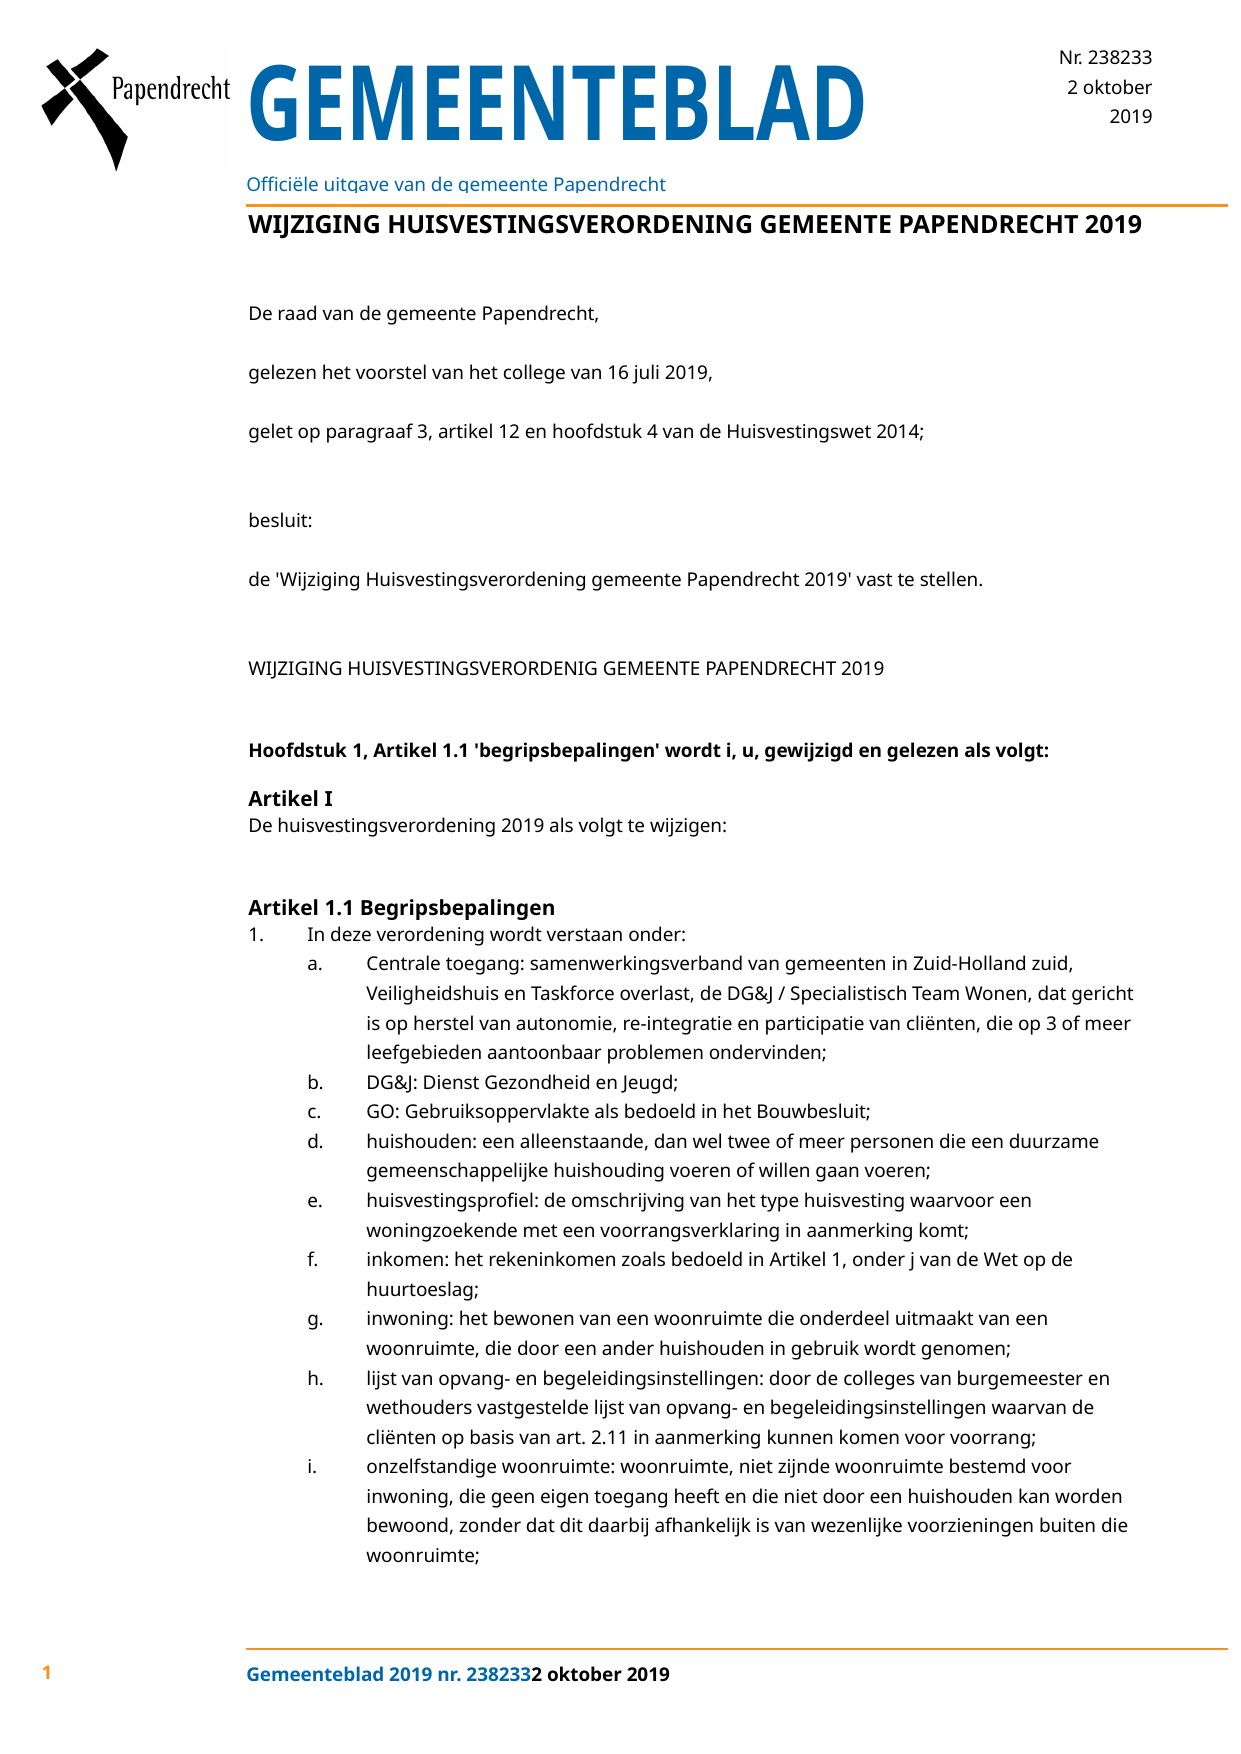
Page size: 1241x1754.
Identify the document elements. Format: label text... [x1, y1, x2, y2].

list huisvestingsprofiel: de omschrijving van het type huisvesting waarvoor een woningzoekende met een voorrangsverklaring in aanmerking komt; [307, 1187, 1152, 1243]
text Artikel 1.1 Begripsbepalingen [248, 893, 1152, 921]
list inkomen: het rekeninkomen zoals bedoeld in Artikel 1, onder j van de Wet op de huurtoeslag; [307, 1246, 1152, 1302]
list onzelfstandige woonruimte: woonruimte, niet zijnde woonruimte bestemd voor inwoning, die geen eigen toegang heeft en die niet door een huishouden kan worden bewoond, zonder dat dit daarbij afhankelijk is van wezenlijke voorzieningen buiten die woonruimte; [307, 1453, 1152, 1568]
text WIJZIGING HUISVESTINGSVERORDENING GEMEENTE PAPENDRECHT 2019 [248, 207, 1152, 241]
text gelezen het voorstel van het college van 16 juli 2019, [248, 359, 1152, 385]
text gelet op paragraaf 3, artikel 12 en hoofdstuk 4 van de Huisvestingswet 2014; [248, 418, 1152, 444]
list inwoning: het bewonen van een woonruimte die onderdeel uitmaakt van een woonruimte, die door een ander huishouden in gebruik wordt genomen; [307, 1306, 1152, 1361]
list DG&J: Dienst Gezondheid en Jeugd; [307, 1069, 1152, 1095]
text Artikel I [248, 784, 1152, 813]
text De raad van de gemeente Papendrecht, [248, 300, 1152, 326]
text besluit: [248, 507, 1152, 533]
list huishouden: een alleenstaande, dan wel twee of meer personen die een duurzame gemeenschappelijke huishouding voeren of willen gaan voeren; [307, 1128, 1152, 1183]
list In deze verordening wordt verstaan onder: [248, 921, 1152, 947]
list lijst van opvang- en begeleidingsinstellingen: door de colleges van burgemeester en wethouders vastgestelde lijst van opvang- en begeleidingsinstellingen waarvan de cliënten op basis van art. 2.11 in aanmerking kunnen komen voor voorrang; [307, 1365, 1152, 1450]
list Centrale toegang: samenwerkingsverband van gemeenten in Zuid-Holland zuid, Veiligheidshuis en Taskforce overlast, de DG&J / Specialistisch Team Wonen, dat gericht is op herstel van autonomie, re-integratie en participatie van cliënten, die op 3 of meer leefgebieden aantoonbaar problemen ondervinden; [307, 951, 1152, 1065]
text Hoofdstuk 1, Artikel 1.1 'begripsbepalingen' wordt i, u, gewijzigd en gelezen als volgt: [248, 735, 1152, 763]
text de 'Wijziging Huisvestingsverordening gemeente Papendrecht 2019' vast te stellen. [248, 566, 1152, 592]
list GO: Gebruiksoppervlakte als bedoeld in het Bouwbesluit; [307, 1098, 1152, 1124]
picture [41, 47, 231, 172]
text De huisvestingsverordening 2019 als volgt te wijzigen: [248, 813, 1152, 838]
text WIJZIGING HUISVESTINGSVERORDENIG GEMEENTE PAPENDRECHT 2019 [248, 655, 1152, 681]
